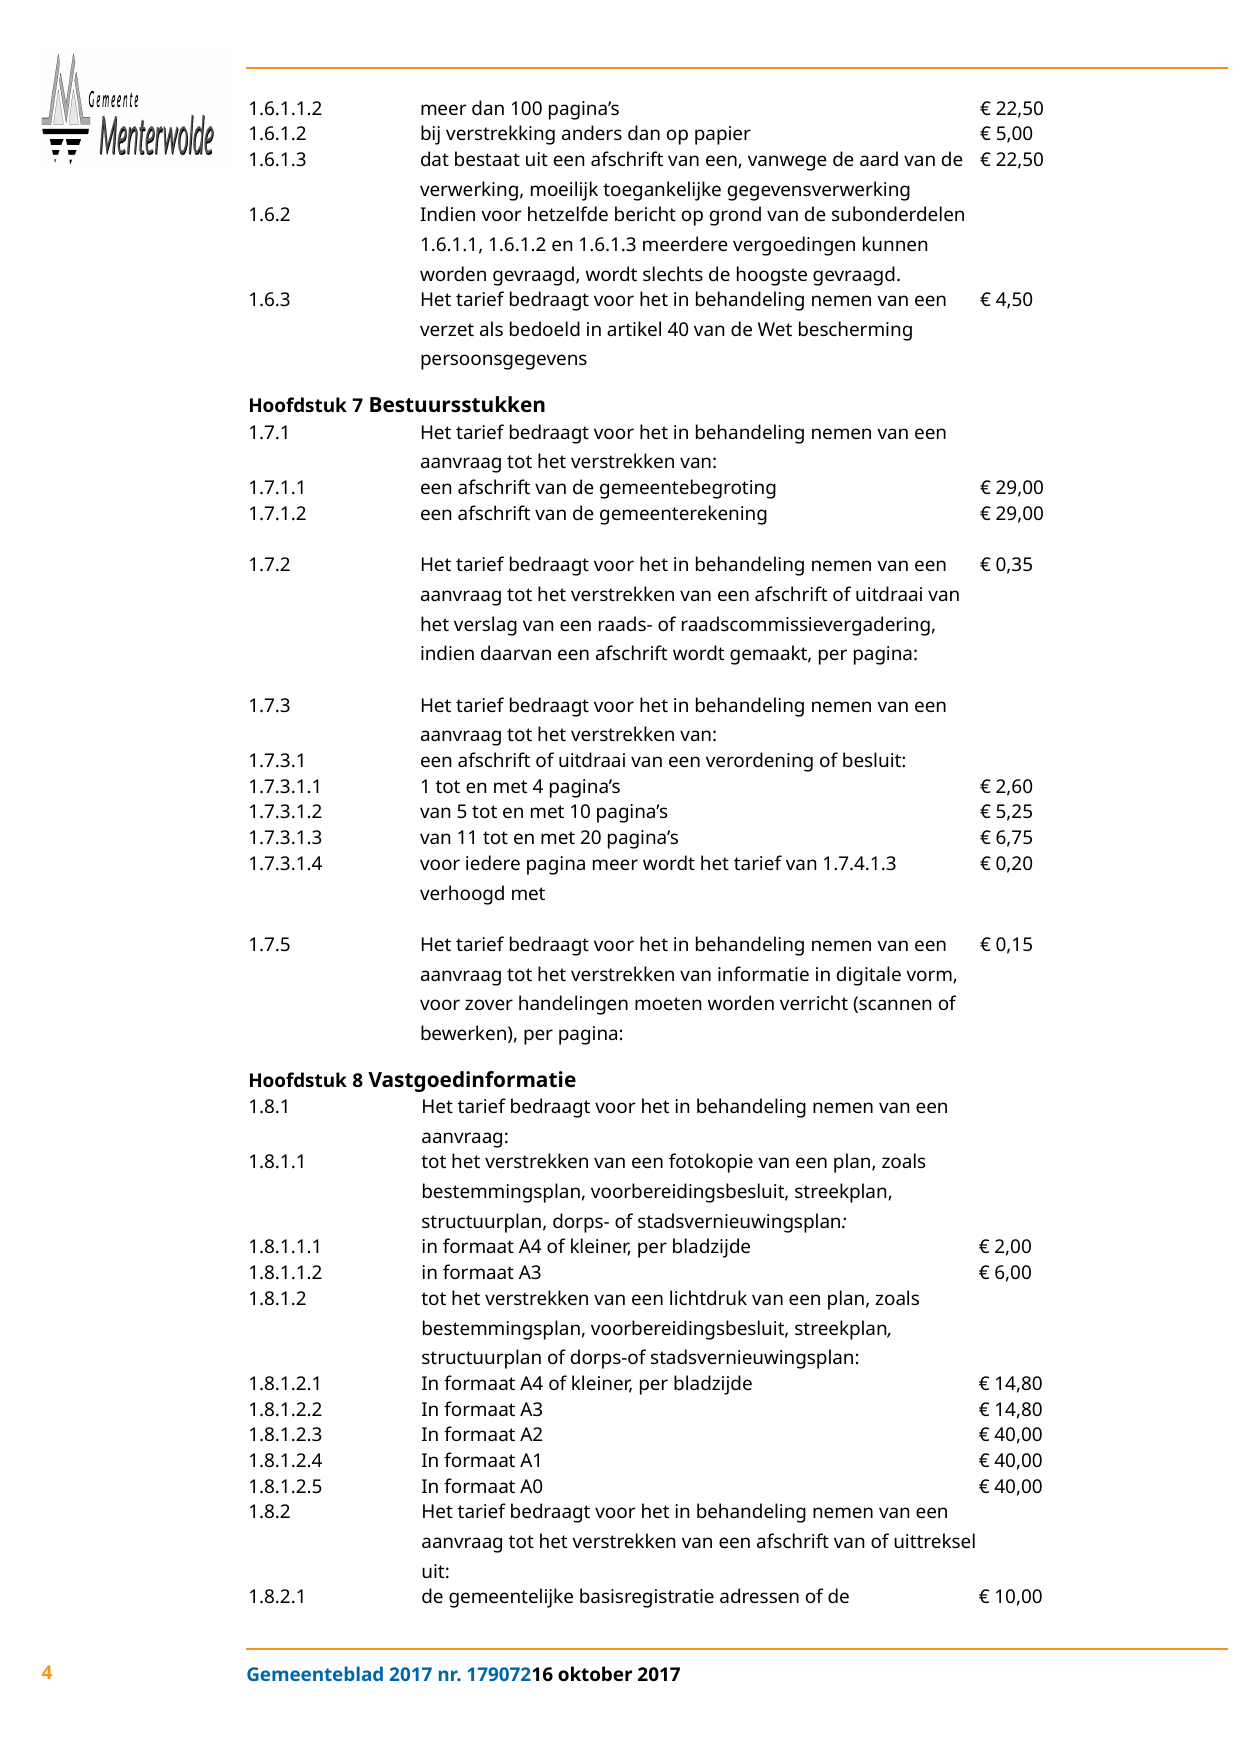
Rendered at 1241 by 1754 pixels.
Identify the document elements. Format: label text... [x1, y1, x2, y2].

table_cell [980, 666, 1152, 692]
text Hoofdstuk 8 Vastgoedinformatie [248, 1065, 1152, 1093]
table_cell [980, 202, 1152, 286]
table_cell [420, 666, 980, 692]
picture [41, 47, 231, 172]
table_cell 1.7.1.2 [248, 500, 420, 526]
table_cell € 29,00 [980, 500, 1152, 526]
table_cell In formaat A3 [421, 1396, 978, 1421]
table_cell € 22,50 [980, 95, 1152, 121]
table_cell 1.8.1.2.3 [248, 1421, 421, 1447]
table_cell 1.8.1.2.1 [248, 1370, 421, 1396]
table_cell Het tarief bedraagt voor het in behandeling nemen van een verzet als bedoeld in artikel 40 van de Wet bescherming persoonsgegevens [420, 286, 980, 371]
table_cell meer dan 100 pagina’s [420, 95, 980, 121]
table_cell € 0,20 [980, 850, 1152, 905]
table_cell 1.8.1.2.4 [248, 1447, 421, 1473]
table_cell € 10,00 [979, 1584, 1152, 1609]
text Hoofdstuk 7 Bestuursstukken [248, 391, 1152, 419]
table_cell [979, 1149, 1152, 1234]
table_cell € 40,00 [979, 1421, 1152, 1447]
table_cell € 14,80 [979, 1370, 1152, 1396]
table_cell Het tarief bedraagt voor het in behandeling nemen van een aanvraag tot het verstrekken van: [420, 692, 980, 747]
table_cell [420, 905, 980, 931]
table_cell [980, 747, 1152, 773]
table_cell 1.6.1.2 [248, 121, 420, 146]
table_cell 1.8.1.2.2 [248, 1396, 421, 1421]
table_cell voor iedere pagina meer wordt het tarief van 1.7.4.1.3 verhoogd met [420, 850, 980, 905]
table_header Het tarief bedraagt voor het in behandeling nemen van een aanvraag: [421, 1094, 978, 1149]
table_cell € 2,60 [980, 773, 1152, 799]
table_cell In formaat A4 of kleiner, per bladzijde [421, 1370, 978, 1396]
table_cell € 22,50 [980, 146, 1152, 202]
table_header [979, 1094, 1152, 1149]
table_cell [980, 526, 1152, 552]
table_header 1.7.1 [248, 419, 420, 474]
table_cell in formaat A3 [421, 1259, 978, 1285]
table_cell dat bestaat uit een afschrift van een, vanwege de aard van de verwerking, moeilijk toegankelijke gegevensverwerking [420, 146, 980, 202]
table_cell € 6,00 [979, 1259, 1152, 1285]
table_cell een afschrift of uitdraai van een verordening of besluit: [420, 747, 980, 773]
table_cell 1.8.2.1 [248, 1584, 421, 1609]
table_header Het tarief bedraagt voor het in behandeling nemen van een aanvraag tot het verstrekken van: [420, 419, 980, 474]
table_cell 1.7.5 [248, 931, 420, 1046]
table_cell 1.8.1.2 [248, 1285, 421, 1370]
table_cell 1.8.1.1.2 [248, 1259, 421, 1285]
table_cell € 5,25 [980, 799, 1152, 824]
table_cell in formaat A4 of kleiner, per bladzijde [421, 1234, 978, 1259]
table_cell € 0,35 [980, 552, 1152, 666]
table_cell 1.7.3.1.1 [248, 773, 420, 799]
table_cell 1.6.1.1.2 [248, 95, 420, 121]
table_cell 1.6.2 [248, 202, 420, 286]
table_cell [248, 905, 420, 931]
table_cell € 2,00 [979, 1234, 1152, 1259]
table_cell [980, 905, 1152, 931]
table_cell een afschrift van de gemeentebegroting [420, 475, 980, 500]
table_cell [248, 526, 420, 552]
table_cell 1.6.1.3 [248, 146, 420, 202]
table_cell 1 tot en met 4 pagina’s [420, 773, 980, 799]
table_cell tot het verstrekken van een lichtdruk van een plan, zoals bestemmingsplan, voorbereidingsbesluit, streekplan, structuurplan of dorps-of stadsvernieuwingsplan: [421, 1285, 978, 1370]
table_header [980, 419, 1152, 474]
table_cell bij verstrekking anders dan op papier [420, 121, 980, 146]
table_cell € 14,80 [979, 1396, 1152, 1421]
table_cell € 29,00 [980, 475, 1152, 500]
table_cell [979, 1499, 1152, 1583]
table_cell In formaat A0 [421, 1473, 978, 1499]
table_cell de gemeentelijke basisregistratie adressen of de [421, 1584, 978, 1609]
table_cell € 5,00 [980, 121, 1152, 146]
table_header 1.8.1 [248, 1094, 421, 1149]
table_cell 1.7.3 [248, 692, 420, 747]
table_cell 1.7.3.1 [248, 747, 420, 773]
table_cell 1.7.3.1.4 [248, 850, 420, 905]
table_cell van 5 tot en met 10 pagina’s [420, 799, 980, 824]
table_cell 1.8.2 [248, 1499, 421, 1583]
table_cell Indien voor hetzelfde bericht op grond van de subonderdelen 1.6.1.1, 1.6.1.2 en 1.6.1.3 meerdere vergoedingen kunnen worden gevraagd, wordt slechts de hoogste gevraagd. [420, 202, 980, 286]
table_cell 1.7.3.1.2 [248, 799, 420, 824]
table_cell 1.8.1.1 [248, 1149, 421, 1234]
table_cell Het tarief bedraagt voor het in behandeling nemen van een aanvraag tot het verstrekken van informatie in digitale vorm, voor zover handelingen moeten worden verricht (scannen of bewerken), per pagina: [420, 931, 980, 1046]
table_cell € 40,00 [979, 1447, 1152, 1473]
table_cell van 11 tot en met 20 pagina’s [420, 824, 980, 850]
table_cell Het tarief bedraagt voor het in behandeling nemen van een aanvraag tot het verstrekken van een afschrift of uitdraai van het verslag van een raads- of raadscommissievergadering, indien daarvan een afschrift wordt gemaakt, per pagina: [420, 552, 980, 666]
table_cell 1.8.1.2.5 [248, 1473, 421, 1499]
table_cell 1.7.1.1 [248, 475, 420, 500]
table_cell 1.7.2 [248, 552, 420, 666]
table_cell een afschrift van de gemeenterekening [420, 500, 980, 526]
table_cell tot het verstrekken van een fotokopie van een plan, zoals bestemmingsplan, voorbereidingsbesluit, streekplan, structuurplan, dorps- of stadsvernieuwingsplan: [421, 1149, 978, 1234]
table_cell € 0,15 [980, 931, 1152, 1046]
table_cell In formaat A2 [421, 1421, 978, 1447]
table_cell € 4,50 [980, 286, 1152, 371]
table_cell [248, 666, 420, 692]
table_cell € 40,00 [979, 1473, 1152, 1499]
table_cell [420, 526, 980, 552]
table_cell [979, 1285, 1152, 1370]
table_cell In formaat A1 [421, 1447, 978, 1473]
table_cell 1.6.3 [248, 286, 420, 371]
table_cell Het tarief bedraagt voor het in behandeling nemen van een aanvraag tot het verstrekken van een afschrift van of uittreksel uit: [421, 1499, 978, 1583]
table_cell 1.8.1.1.1 [248, 1234, 421, 1259]
table_cell [980, 692, 1152, 747]
table_cell 1.7.3.1.3 [248, 824, 420, 850]
table_cell € 6,75 [980, 824, 1152, 850]
